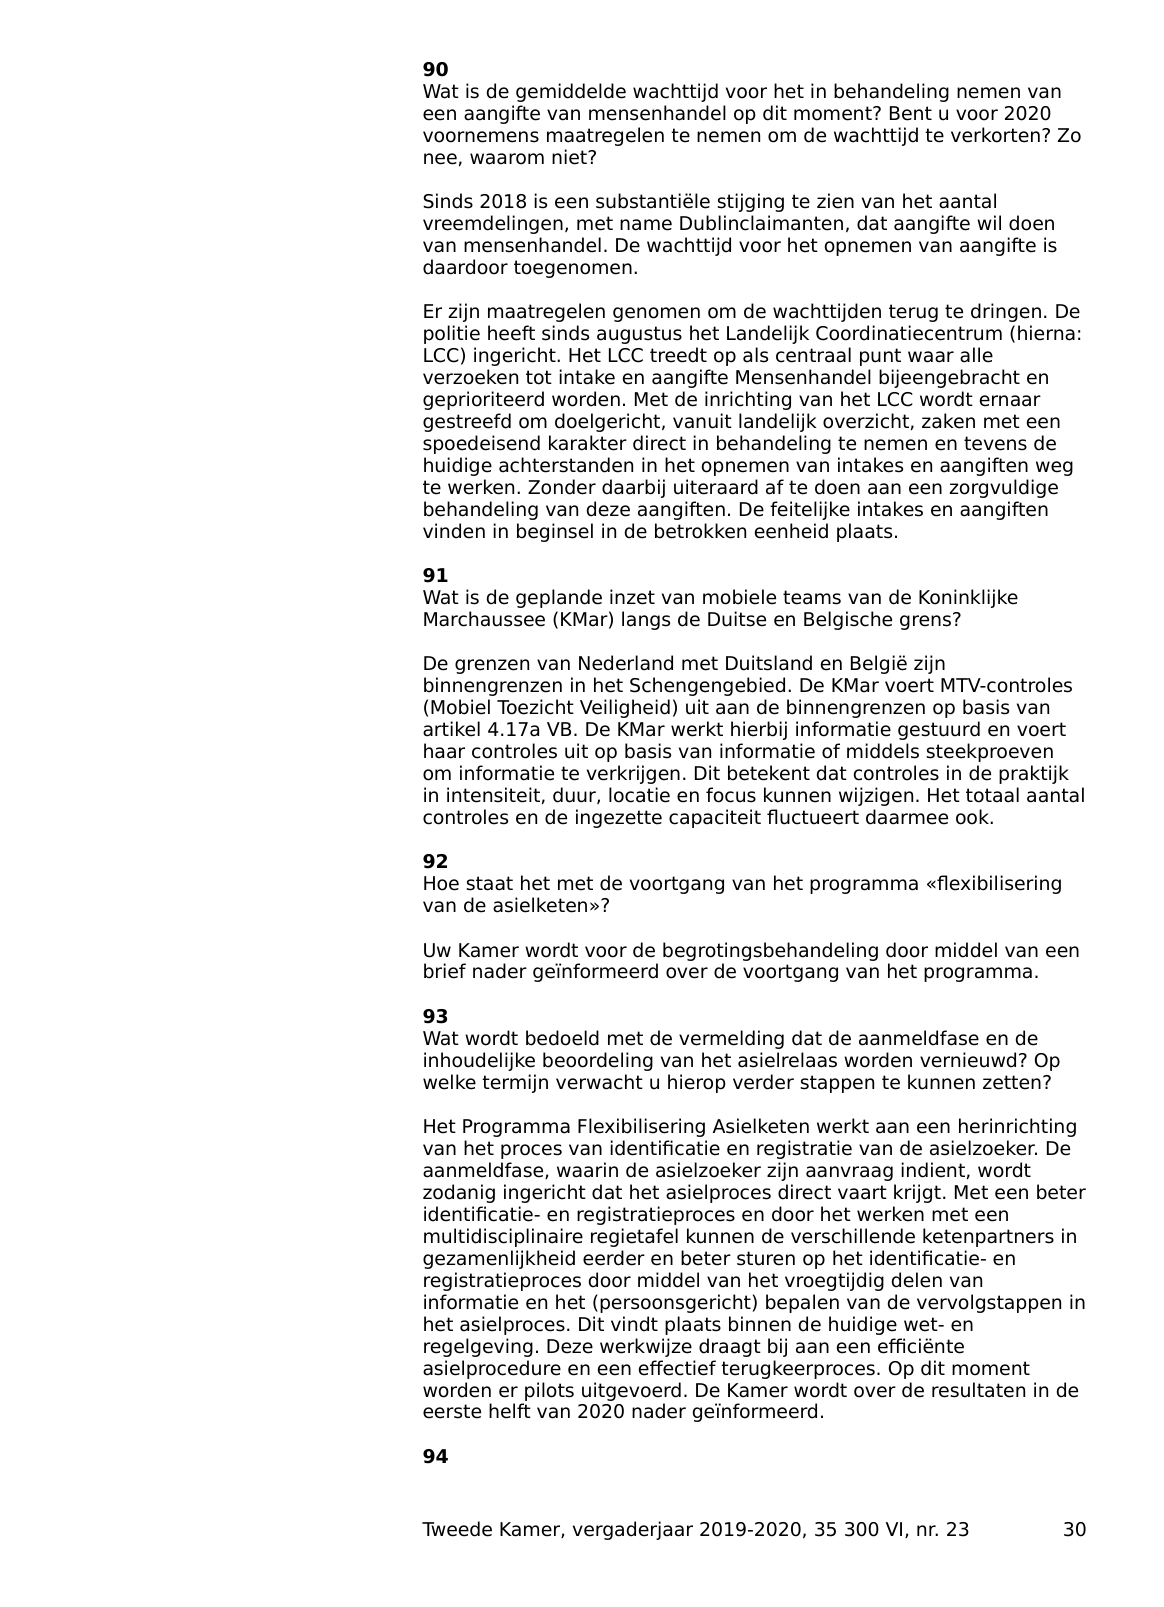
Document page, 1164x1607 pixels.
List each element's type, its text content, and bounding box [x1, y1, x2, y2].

text Hoe staat het met de voortgang van het programma «flexibilisering van de asielketen»? [422, 873, 1087, 917]
text Wat wordt bedoeld met de vermelding dat de aanmeldfase en de inhoudelijke beoordeling van het asielrelaas worden vernieuwd? Op welke termijn verwacht u hierop verder stappen te kunnen zetten? [422, 1028, 1087, 1093]
text De grenzen van Nederland met Duitsland en België zijn binnengrenzen in het Schengengebied. De KMar voert MTV-controles (Mobiel Toezicht Veiligheid) uit aan de binnengrenzen op basis van artikel 4.17a VB. De KMar werkt hierbij informatie gestuurd en voert haar controles uit op basis van informatie of middels steekproeven om informatie te verkrijgen. Dit betekent dat controles in de praktijk in intensiteit, duur, locatie en focus kunnen wijzigen. Het totaal aantal controles en de ingezette capaciteit fluctueert daarmee ook. [422, 653, 1087, 829]
text 94 [422, 1446, 1087, 1468]
text 90 [422, 59, 1087, 81]
text Uw Kamer wordt voor de begrotingsbehandeling door middel van een brief nader geïnformeerd over de voortgang van het programma. [422, 939, 1087, 983]
text Wat is de gemiddelde wachttijd voor het in behandeling nemen van een aangifte van mensenhandel op dit moment? Bent u voor 2020 voornemens maatregelen te nemen om de wachttijd te verkorten? Zo nee, waarom niet? [422, 81, 1087, 169]
text Het Programma Flexibilisering Asielketen werkt aan een herinrichting van het proces van identificatie en registratie van de asielzoeker. De aanmeldfase, waarin de asielzoeker zijn aanvraag indient, wordt zodanig ingericht dat het asielproces direct vaart krijgt. Met een beter identificatie- en registratieproces en door het werken met een multidisciplinaire regietafel kunnen de verschillende ketenpartners in gezamenlijkheid eerder en beter sturen op het identificatie- en registratieproces door middel van het vroegtijdig delen van informatie en het (persoonsgericht) bepalen van de vervolgstappen in het asielproces. Dit vindt plaats binnen de huidige wet- en regelgeving. Deze werkwijze draagt bij aan een efficiënte asielprocedure en een effectief terugkeerproces. Op dit moment worden er pilots uitgevoerd. De Kamer wordt over de resultaten in de eerste helft van 2020 nader geïnformeerd. [422, 1116, 1087, 1423]
text Sinds 2018 is een substantiële stijging te zien van het aantal vreemdelingen, met name Dublinclaimanten, dat aangifte wil doen van mensenhandel. De wachttijd voor het opnemen van aangifte is daardoor toegenomen. [422, 191, 1087, 279]
text Wat is de geplande inzet van mobiele teams van de Koninklijke Marchaussee (KMar) langs de Duitse en Belgische grens? [422, 587, 1087, 631]
text Er zijn maatregelen genomen om de wachttijden terug te dringen. De politie heeft sinds augustus het Landelijk Coordinatiecentrum (hierna: LCC) ingericht. Het LCC treedt op als centraal punt waar alle verzoeken tot intake en aangifte Mensenhandel bijeengebracht en geprioriteerd worden. Met de inrichting van het LCC wordt ernaar gestreefd om doelgericht, vanuit landelijk overzicht, zaken met een spoedeisend karakter direct in behandeling te nemen en tevens de huidige achterstanden in het opnemen van intakes en aangiften weg te werken. Zonder daarbij uiteraard af te doen aan een zorgvuldige behandeling van deze aangiften. De feitelijke intakes en aangiften vinden in beginsel in de betrokken eenheid plaats. [422, 301, 1087, 543]
text 91 [422, 565, 1087, 587]
text 93 [422, 1006, 1087, 1028]
text 92 [422, 851, 1087, 873]
